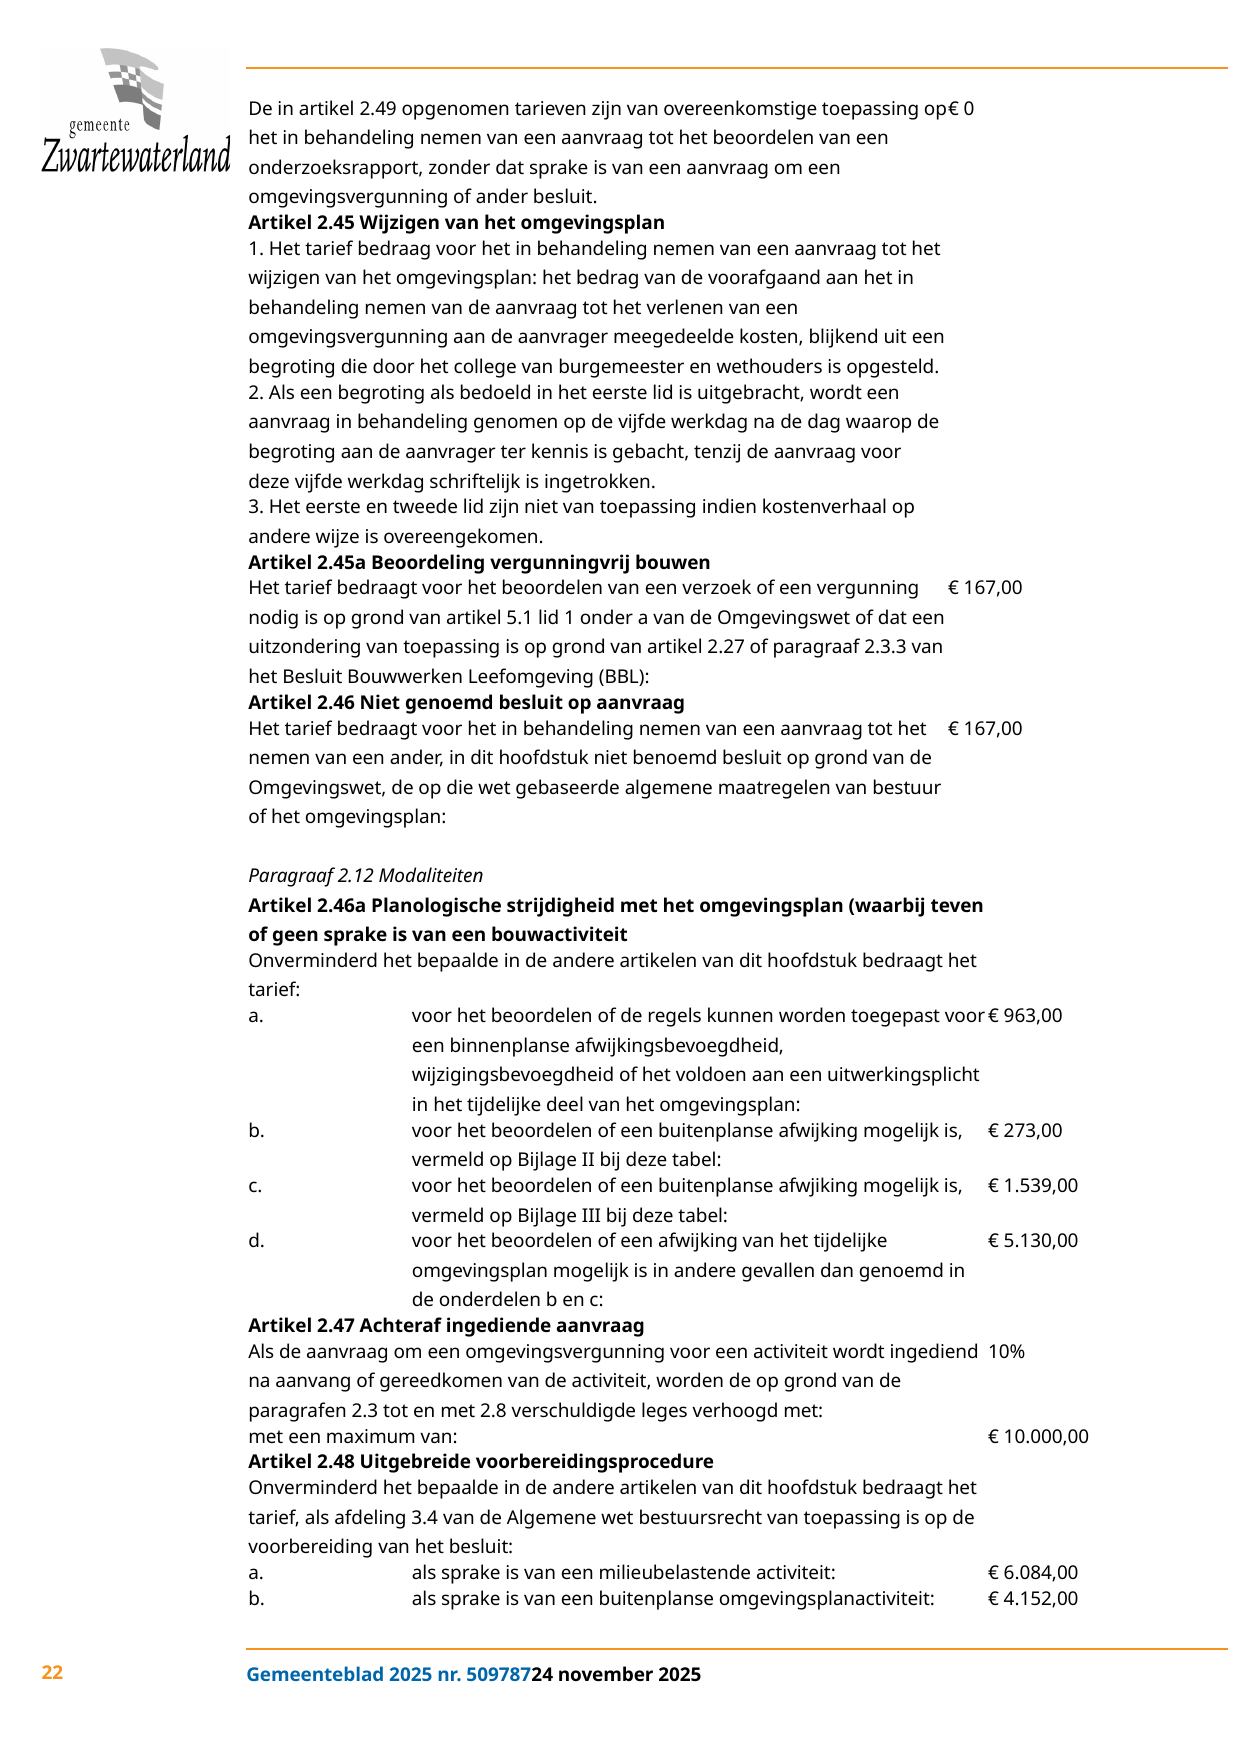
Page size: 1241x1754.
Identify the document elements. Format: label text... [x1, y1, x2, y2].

picture [41, 47, 231, 172]
table_cell € 0 [948, 95, 1152, 209]
table_cell voor het beoordelen of de regels kunnen worden toegepast voor een binnenplanse afwijkingsbevoegdheid, wijzigingsbevoegdheid of het voldoen aan een uitwerkingsplicht in het tijdelijke deel van het omgevingsplan: [412, 1003, 988, 1117]
table_cell als sprake is van een milieubelastende activiteit: [412, 1559, 988, 1585]
table_header Artikel 2.46a Planologische strijdigheid met het omgevingsplan (waarbij teven of geen sprake is van een bouwactiviteit [248, 892, 988, 947]
table_cell Onverminderd het bepaalde in de andere artikelen van dit hoofdstuk bedraagt het tarief, als afdeling 3.4 van de Algemene wet bestuursrecht van toepassing is op de voorbereiding van het besluit: [248, 1475, 988, 1559]
table_cell € 963,00 [988, 1003, 1152, 1117]
table_cell [948, 209, 1152, 235]
table_cell a. [248, 1003, 412, 1117]
table_cell [948, 689, 1152, 715]
table_cell € 273,00 [988, 1117, 1152, 1172]
table_cell Als de aanvraag om een omgevingsvergunning voor een activiteit wordt ingediend na aanvang of gereedkomen van de activiteit, worden de op grond van de paragrafen 2.3 tot en met 2.8 verschuldigde leges verhoogd met: [248, 1338, 988, 1423]
table_cell € 4.152,00 [988, 1585, 1152, 1611]
table_cell € 5.130,00 [988, 1228, 1152, 1312]
table_cell Artikel 2.45 Wijzigen van het omgevingsplan [248, 209, 948, 235]
table_cell 1. Het tarief bedraag voor het in behandeling nemen van een aanvraag tot het wijzigen van het omgevingsplan: het bedrag van de voorafgaand aan het in behandeling nemen van de aanvraag tot het verlenen van een omgevingsvergunning aan de aanvrager meegedeelde kosten, blijkend uit een begroting die door het college van burgemeester en wethouders is opgesteld. [248, 235, 948, 379]
table_cell [988, 1475, 1152, 1559]
table_cell met een maximum van: [248, 1423, 988, 1449]
table_cell b. [248, 1585, 412, 1611]
table_cell voor het beoordelen of een afwijking van het tijdelijke omgevingsplan mogelijk is in andere gevallen dan genoemd in de onderdelen b en c: [412, 1228, 988, 1312]
table_cell als sprake is van een buitenplanse omgevingsplanactiviteit: [412, 1585, 988, 1611]
table_cell voor het beoordelen of een buitenplanse afwijking mogelijk is, vermeld op Bijlage II bij deze tabel: [412, 1117, 988, 1172]
table_cell 3. Het eerste en tweede lid zijn niet van toepassing indien kostenverhaal op andere wijze is overeengekomen. [248, 494, 948, 549]
table_cell 2. Als een begroting als bedoeld in het eerste lid is uitgebracht, wordt een aanvraag in behandeling genomen op de vijfde werkdag na de dag waarop de begroting aan de aanvrager ter kennis is gebacht, tenzij de aanvraag voor deze vijfde werkdag schriftelijk is ingetrokken. [248, 379, 948, 493]
table_cell Artikel 2.46 Niet genoemd besluit op aanvraag [248, 689, 948, 715]
table_cell De in artikel 2.49 opgenomen tarieven zijn van overeenkomstige toepassing op het in behandeling nemen van een aanvraag tot het beoordelen van een onderzoeksrapport, zonder dat sprake is van een aanvraag om een omgevingsvergunning of ander besluit. [248, 95, 948, 209]
table_cell c. [248, 1172, 412, 1227]
table_cell [948, 379, 1152, 493]
table_cell [988, 1313, 1152, 1338]
table_cell 10% [988, 1338, 1152, 1423]
table_cell € 6.084,00 [988, 1559, 1152, 1585]
table_cell € 167,00 [948, 575, 1152, 689]
table_cell Het tarief bedraagt voor het beoordelen van een verzoek of een vergunning nodig is op grond van artikel 5.1 lid 1 onder a van de Omgevingswet of dat een uitzondering van toepassing is op grond van artikel 2.27 of paragraaf 2.3.3 van het Besluit Bouwwerken Leefomgeving (BBL): [248, 575, 948, 689]
table_cell [988, 1449, 1152, 1474]
table_cell a. [248, 1559, 412, 1585]
table_cell [948, 549, 1152, 574]
table_cell Artikel 2.45a Beoordeling vergunningvrij bouwen [248, 549, 948, 574]
table_cell [948, 235, 1152, 379]
table_cell d. [248, 1228, 412, 1312]
table_cell € 1.539,00 [988, 1172, 1152, 1227]
table_cell b. [248, 1117, 412, 1172]
table_cell Onverminderd het bepaalde in de andere artikelen van dit hoofdstuk bedraagt het tarief: [248, 947, 988, 1002]
table_header [988, 892, 1152, 947]
table_cell € 10.000,00 [988, 1423, 1152, 1449]
table_cell Artikel 2.48 Uitgebreide voorbereidingsprocedure [248, 1449, 988, 1474]
table_cell [988, 947, 1152, 1002]
table_cell € 167,00 [948, 715, 1152, 829]
table_cell voor het beoordelen of een buitenplanse afwjiking mogelijk is, vermeld op Bijlage III bij deze tabel: [412, 1172, 988, 1227]
text Paragraaf 2.12 Modaliteiten [248, 862, 1152, 888]
table_cell Artikel 2.47 Achteraf ingediende aanvraag [248, 1313, 988, 1338]
table_cell Het tarief bedraagt voor het in behandeling nemen van een aanvraag tot het nemen van een ander, in dit hoofdstuk niet benoemd besluit op grond van de Omgevingswet, de op die wet gebaseerde algemene maatregelen van bestuur of het omgevingsplan: [248, 715, 948, 829]
table_cell [948, 494, 1152, 549]
